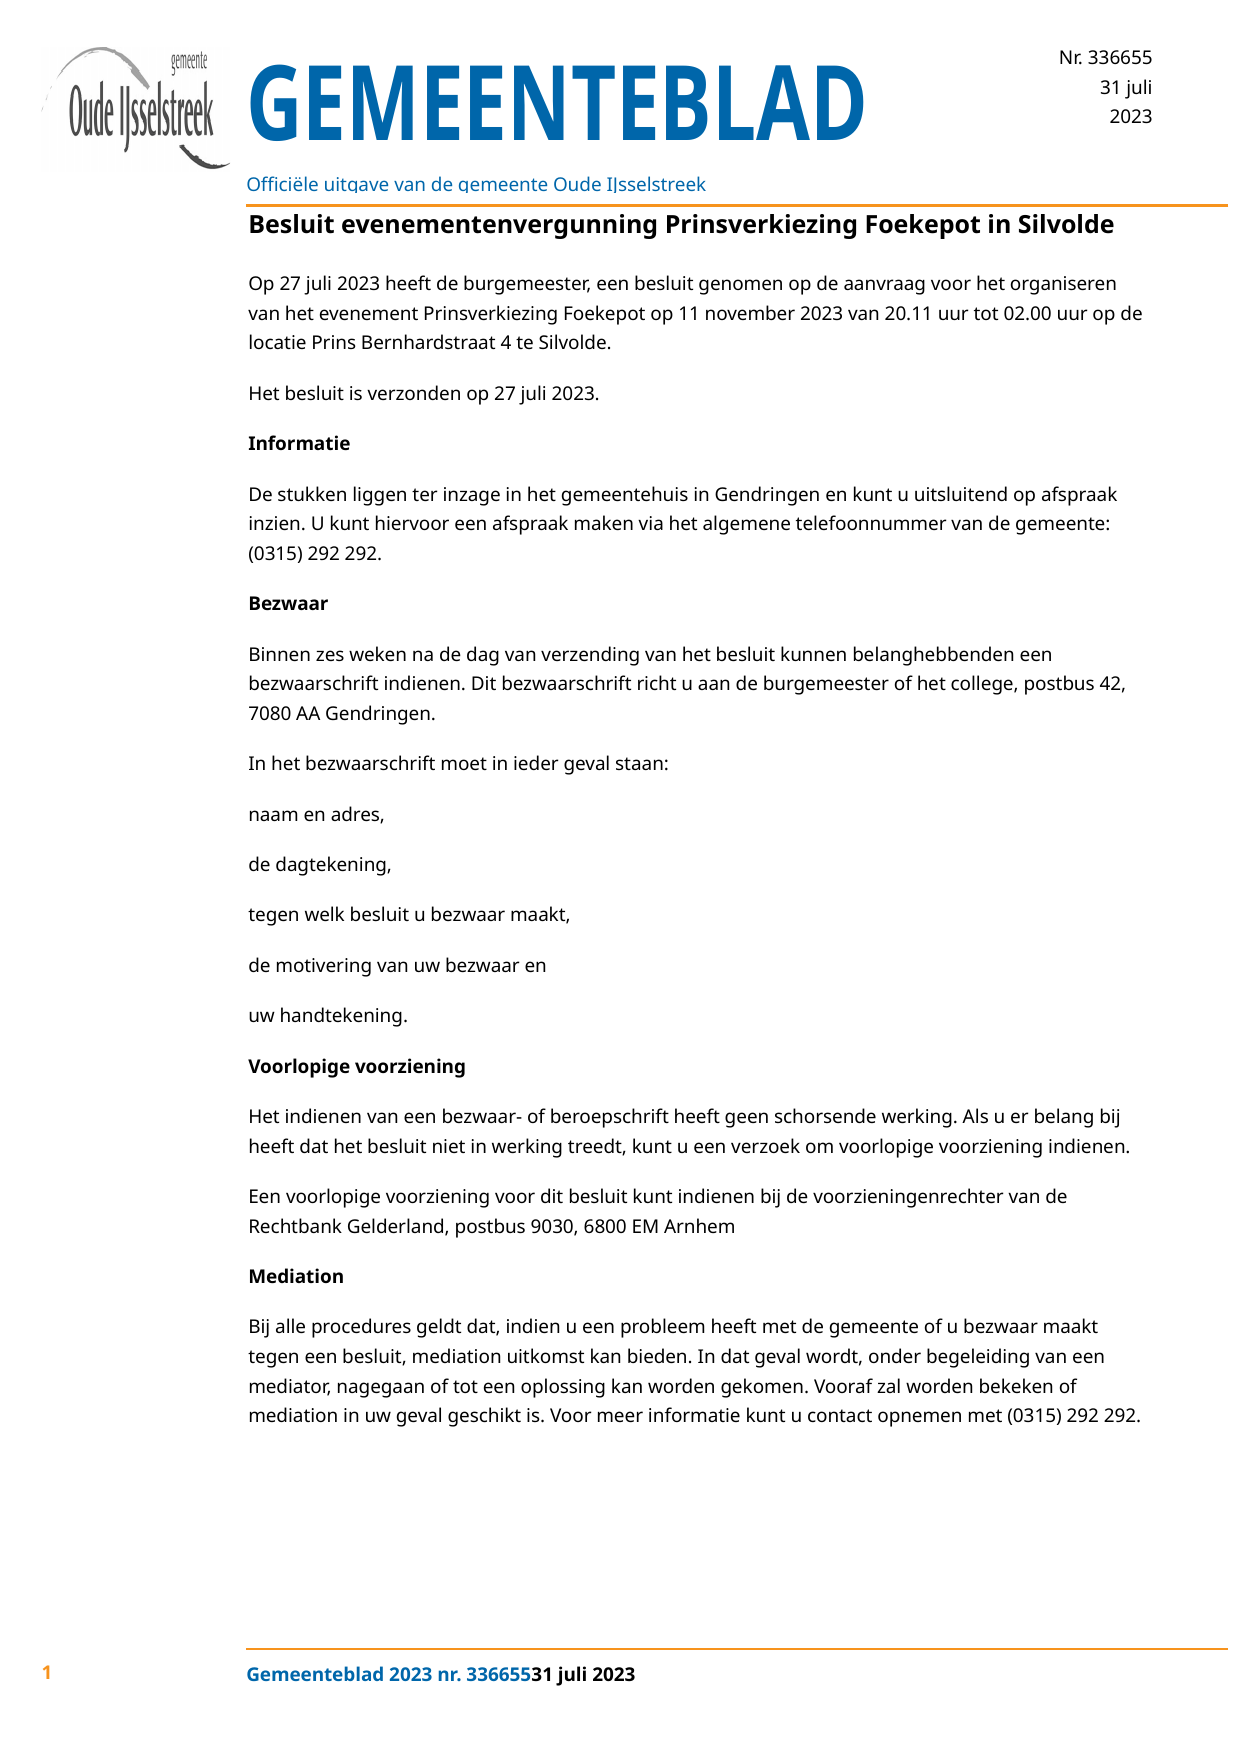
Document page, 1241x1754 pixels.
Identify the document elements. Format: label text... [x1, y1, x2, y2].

text Bezwaar [248, 590, 1152, 616]
text Voorlopige voorziening [248, 1053, 1152, 1078]
picture [41, 47, 231, 172]
text Op 27 juli 2023 heeft de burgemeester, een besluit genomen op de aanvraag voor het organiseren van het evenement Prinsverkiezing Foekepot op 11 november 2023 van 20.11 uur tot 02.00 uur op de locatie Prins Bernhardstraat 4 te Silvolde. [248, 270, 1152, 355]
text Mediation [248, 1263, 1152, 1289]
text Het besluit is verzonden op 27 juli 2023. [248, 380, 1152, 406]
text Een voorlopige voorziening voor dit besluit kunt indienen bij de voorzieningenrechter van de Rechtbank Gelderland, postbus 9030, 6800 EM Arnhem [248, 1183, 1152, 1238]
text Binnen zes weken na de dag van verzending van het besluit kunnen belanghebbenden een bezwaarschrift indienen. Dit bezwaarschrift richt u aan de burgemeester of het college, postbus 42, 7080 AA Gendringen. [248, 641, 1152, 726]
text In het bezwaarschrift moet in ieder geval staan: [248, 750, 1152, 776]
text tegen welk besluit u bezwaar maakt, [248, 902, 1152, 927]
text Bij alle procedures geldt dat, indien u een probleem heeft met de gemeente of u bezwaar maakt tegen een besluit, mediation uitkomst kan bieden. In dat geval wordt, onder begeleiding van een mediator, nagegaan of tot een oplossing kan worden gekomen. Vooraf zal worden bekeken of mediation in uw geval geschikt is. Voor meer informatie kunt u contact opnemen met (0315) 292 292. [248, 1314, 1152, 1428]
text de motivering van uw bezwaar en [248, 952, 1152, 978]
text naam en adres, [248, 801, 1152, 826]
text de dagtekening, [248, 851, 1152, 877]
text uw handtekening. [248, 1002, 1152, 1028]
text Besluit evenementenvergunning Prinsverkiezing Foekepot in Silvolde [248, 207, 1152, 241]
text De stukken liggen ter inzage in het gemeentehuis in Gendringen en kunt u uitsluitend op afspraak inzien. U kunt hiervoor een afspraak maken via het algemene telefoonnummer van de gemeente: (0315) 292 292. [248, 481, 1152, 566]
text Het indienen van een bezwaar- of beroepschrift heeft geen schorsende werking. Als u er belang bij heeft dat het besluit niet in werking treedt, kunt u een verzoek om voorlopige voorziening indienen. [248, 1103, 1152, 1158]
text Informatie [248, 430, 1152, 456]
